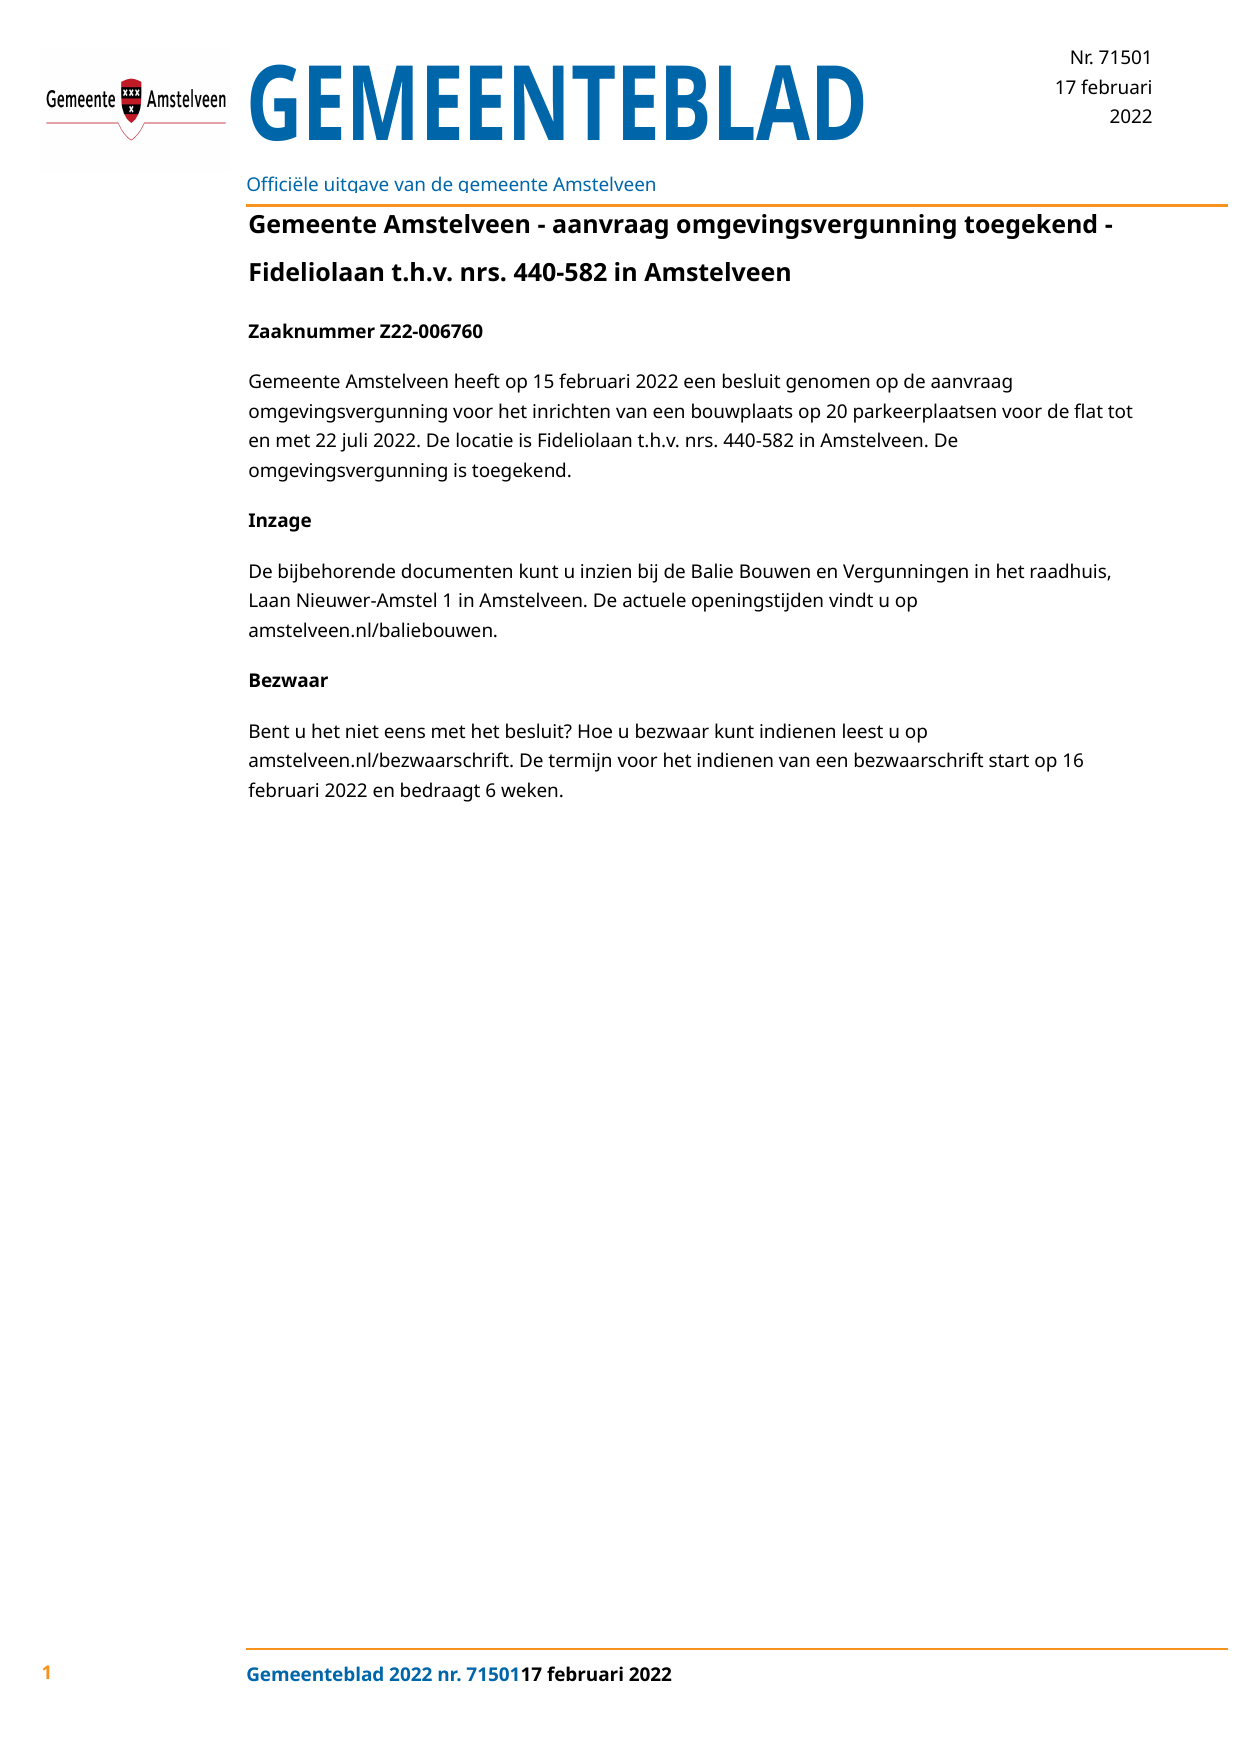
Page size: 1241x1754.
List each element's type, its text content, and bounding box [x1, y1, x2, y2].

text Gemeente Amstelveen heeft op 15 februari 2022 een besluit genomen op de aanvraag omgevingsvergunning voor het inrichten van een bouwplaats op 20 parkeerplaatsen voor de flat tot en met 22 juli 2022. De locatie is Fideliolaan t.h.v. nrs. 440-582 in Amstelveen. De omgevingsvergunning is toegekend. [248, 368, 1152, 483]
text De bijbehorende documenten kunt u inzien bij de Balie Bouwen en Vergunningen in het raadhuis, Laan Nieuwer-Amstel 1 in Amstelveen. De actuele openingstijden vindt u op amstelveen.nl/baliebouwen. [248, 558, 1152, 643]
text Gemeente Amstelveen - aanvraag omgevingsvergunning toegekend - Fideliolaan t.h.v. nrs. 440-582 in Amstelveen [248, 207, 1152, 288]
text Zaaknummer Z22-006760 [248, 318, 1152, 344]
text Bezwaar [248, 667, 1152, 693]
text Bent u het niet eens met het besluit? Hoe u bezwaar kunt indienen leest u op amstelveen.nl/bezwaarschrift. De termijn voor het indienen van een bezwaarschrift start op 16 februari 2022 en bedraagt 6 weken. [248, 718, 1152, 803]
text Inzage [248, 507, 1152, 533]
picture [41, 47, 231, 172]
